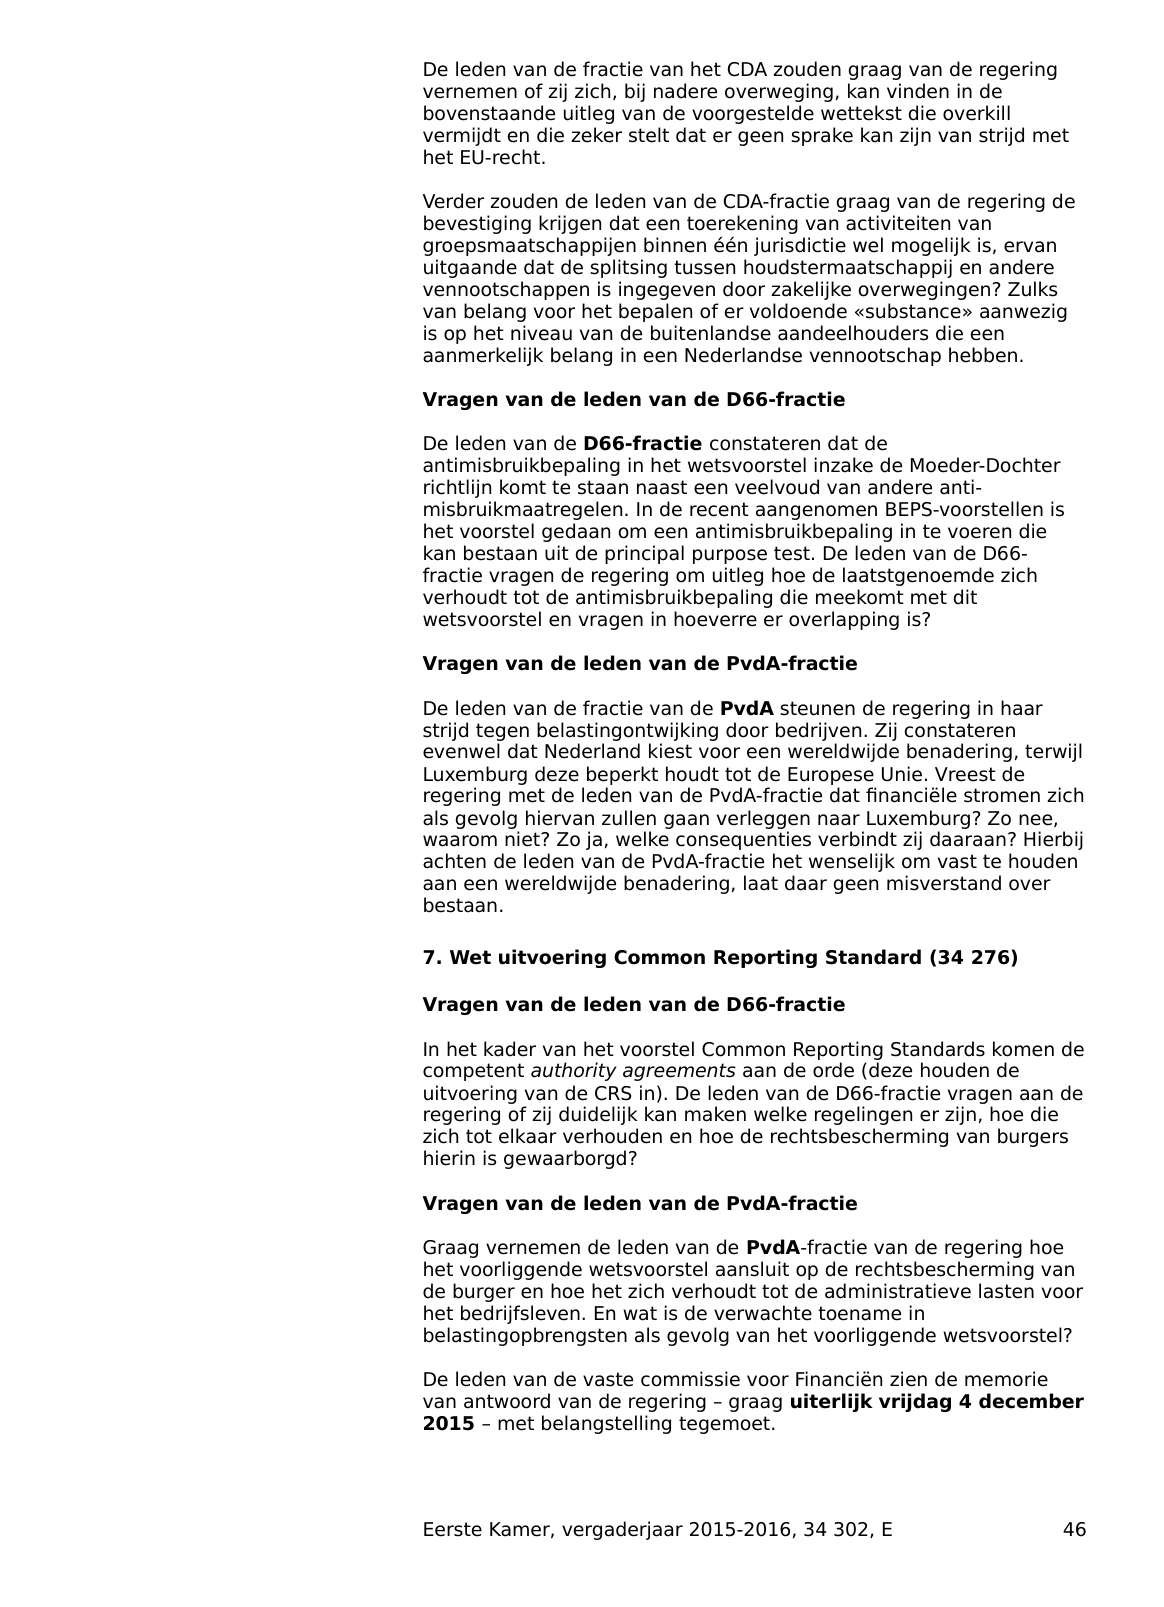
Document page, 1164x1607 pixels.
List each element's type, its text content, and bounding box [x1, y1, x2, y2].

text De leden van de D66-fractie constateren dat de antimisbruikbepaling in het wetsvoorstel inzake de Moeder-Dochter richtlijn komt te staan naast een veelvoud van andere anti-misbruikmaatregelen. In de recent aangenomen BEPS-voorstellen is het voorstel gedaan om een antimisbruikbepaling in te voeren die kan bestaan uit de principal purpose test. De leden van de D66-fractie vragen de regering om uitleg hoe de laatstgenoemde zich verhoudt tot de antimisbruikbepaling die meekomt met dit wetsvoorstel en vragen in hoeverre er overlapping is? [422, 433, 1087, 631]
text In het kader van het voorstel Common Reporting Standards komen de competent authority agreements aan de orde (deze houden de uitvoering van de CRS in). De leden van de D66-fractie vragen aan de regering of zij duidelijk kan maken welke regelingen er zijn, hoe die zich tot elkaar verhouden en hoe de rechtsbescherming van burgers hierin is gewaarborgd? [422, 1038, 1087, 1170]
text De leden van de fractie van de PvdA steunen de regering in haar strijd tegen belastingontwijking door bedrijven. Zij constateren evenwel dat Nederland kiest voor een wereldwijde benadering, terwijl Luxemburg deze beperkt houdt tot de Europese Unie. Vreest de regering met de leden van de PvdA-fractie dat financiële stromen zich als gevolg hiervan zullen gaan verleggen naar Luxemburg? Zo nee, waarom niet? Zo ja, welke consequenties verbindt zij daaraan? Hierbij achten de leden van de PvdA-fractie het wenselijk om vast te houden aan een wereldwijde benadering, laat daar geen misverstand over bestaan. [422, 697, 1087, 917]
subtitle Vragen van de leden van de PvdA-fractie [422, 653, 1087, 675]
text De leden van de fractie van het CDA zouden graag van de regering vernemen of zij zich, bij nadere overweging, kan vinden in de bovenstaande uitleg van de voorgestelde wettekst die overkill vermijdt en die zeker stelt dat er geen sprake kan zijn van strijd met het EU-recht. [422, 59, 1087, 169]
subtitle Vragen van de leden van de PvdA-fractie [422, 1192, 1087, 1214]
subtitle Vragen van de leden van de D66-fractie [422, 389, 1087, 411]
text De leden van de vaste commissie voor Financiën zien de memorie van antwoord van de regering – graag uiterlijk vrijdag 4 december 2015 – met belangstelling tegemoet. [422, 1369, 1087, 1435]
subtitle 7. Wet uitvoering Common Reporting Standard (34 276) [422, 947, 1087, 969]
subtitle Vragen van de leden van de D66-fractie [422, 994, 1087, 1016]
text Verder zouden de leden van de CDA-fractie graag van de regering de bevestiging krijgen dat een toerekening van activiteiten van groepsmaatschappijen binnen één jurisdictie wel mogelijk is, ervan uitgaande dat de splitsing tussen houdstermaatschappij en andere vennootschappen is ingegeven door zakelijke overwegingen? Zulks van belang voor het bepalen of er voldoende «substance» aanwezig is op het niveau van de buitenlandse aandeelhouders die een aanmerkelijk belang in een Nederlandse vennootschap hebben. [422, 191, 1087, 367]
text Graag vernemen de leden van de PvdA-fractie van de regering hoe het voorliggende wetsvoorstel aansluit op de rechtsbescherming van de burger en hoe het zich verhoudt tot de administratieve lasten voor het bedrijfsleven. En wat is de verwachte toename in belastingopbrengsten als gevolg van het voorliggende wetsvoorstel? [422, 1237, 1087, 1347]
